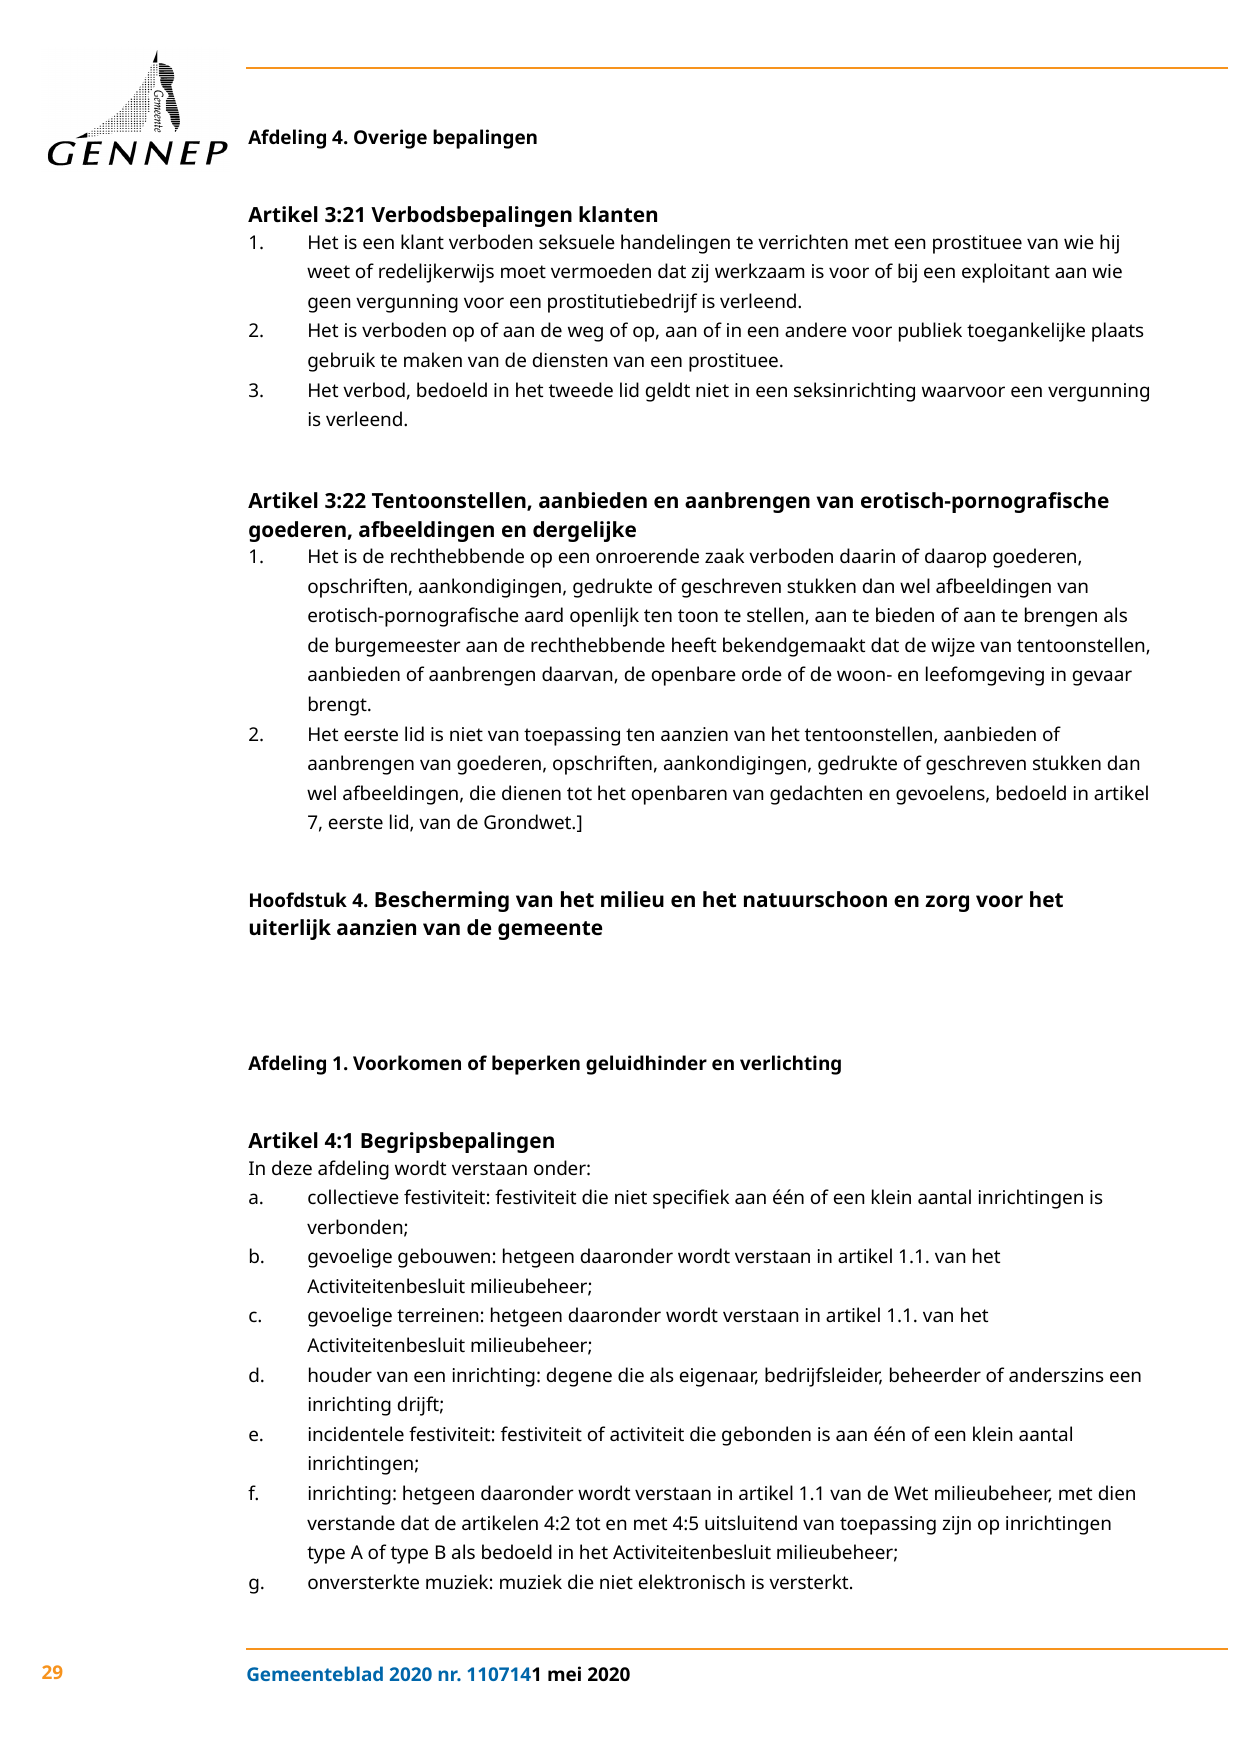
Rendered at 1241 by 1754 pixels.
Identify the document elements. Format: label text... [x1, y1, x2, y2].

text Artikel 4:1 Begripsbepalingen [248, 1126, 1152, 1155]
picture [41, 47, 231, 172]
list Het is de rechthebbende op een onroerende zaak verboden daarin of daarop goederen, opschriften, aankondigingen, gedrukte of geschreven stukken dan wel afbeeldingen van erotisch-pornografische aard openlijk ten toon te stellen, aan te bieden of aan te brengen als de burgemeester aan de rechthebbende heeft bekendgemaakt dat de wijze van tentoonstellen, aanbieden of aanbrengen daarvan, de openbare orde of de woon- en leefomgeving in gevaar brengt. [248, 543, 1152, 717]
text Artikel 3:21 Verbodsbepalingen klanten [248, 201, 1152, 229]
list collectieve festiviteit: festiviteit die niet specifiek aan één of een klein aantal inrichtingen is verbonden; [248, 1184, 1152, 1239]
list houder van een inrichting: degene die als eigenaar, bedrijfsleider, beheerder of anderszins een inrichting drijft; [248, 1362, 1152, 1417]
list Het is verboden op of aan de weg of op, aan of in een andere voor publiek toegankelijke plaats gebruik te maken van de diensten van een prostituee. [248, 318, 1152, 373]
text In deze afdeling wordt verstaan onder: [248, 1155, 1152, 1180]
list gevoelige gebouwen: hetgeen daaronder wordt verstaan in artikel 1.1. van het Activiteitenbesluit milieubeheer; [248, 1243, 1152, 1299]
list inrichting: hetgeen daaronder wordt verstaan in artikel 1.1 van de Wet milieubeheer, met dien verstande dat de artikelen 4:2 tot en met 4:5 uitsluitend van toepassing zijn op inrichtingen type A of type B als bedoeld in het Activiteitenbesluit milieubeheer; [248, 1480, 1152, 1565]
list incidentele festiviteit: festiviteit of activiteit die gebonden is aan één of een klein aantal inrichtingen; [248, 1421, 1152, 1476]
list onversterkte muziek: muziek die niet elektronisch is versterkt. [248, 1569, 1152, 1594]
text Afdeling 4. Overige bepalingen [248, 124, 1152, 150]
list gevoelige terreinen: hetgeen daaronder wordt verstaan in artikel 1.1. van het Activiteitenbesluit milieubeheer; [248, 1303, 1152, 1358]
text Artikel 3:22 Tentoonstellen, aanbieden en aanbrengen van erotisch-pornografische goederen, afbeeldingen en dergelijke [248, 486, 1152, 543]
list Het verbod, bedoeld in het tweede lid geldt niet in een seksinrichting waarvoor een vergunning is verleend. [248, 377, 1152, 432]
list Het is een klant verboden seksuele handelingen te verrichten met een prostituee van wie hij weet of redelijkerwijs moet vermoeden dat zij werkzaam is voor of bij een exploitant aan wie geen vergunning voor een prostitutiebedrijf is verleend. [248, 229, 1152, 314]
text Hoofdstuk 4. Bescherming van het milieu en het natuurschoon en zorg voor het uiterlijk aanzien van de gemeente [248, 885, 1152, 942]
text Afdeling 1. Voorkomen of beperken geluidhinder en verlichting [248, 1050, 1152, 1076]
list Het eerste lid is niet van toepassing ten aanzien van het tentoonstellen, aanbieden of aanbrengen van goederen, opschriften, aankondigingen, gedrukte of geschreven stukken dan wel afbeeldingen, die dienen tot het openbaren van gedachten en gevoelens, bedoeld in artikel 7, eerste lid, van de Grondwet.] [248, 721, 1152, 835]
